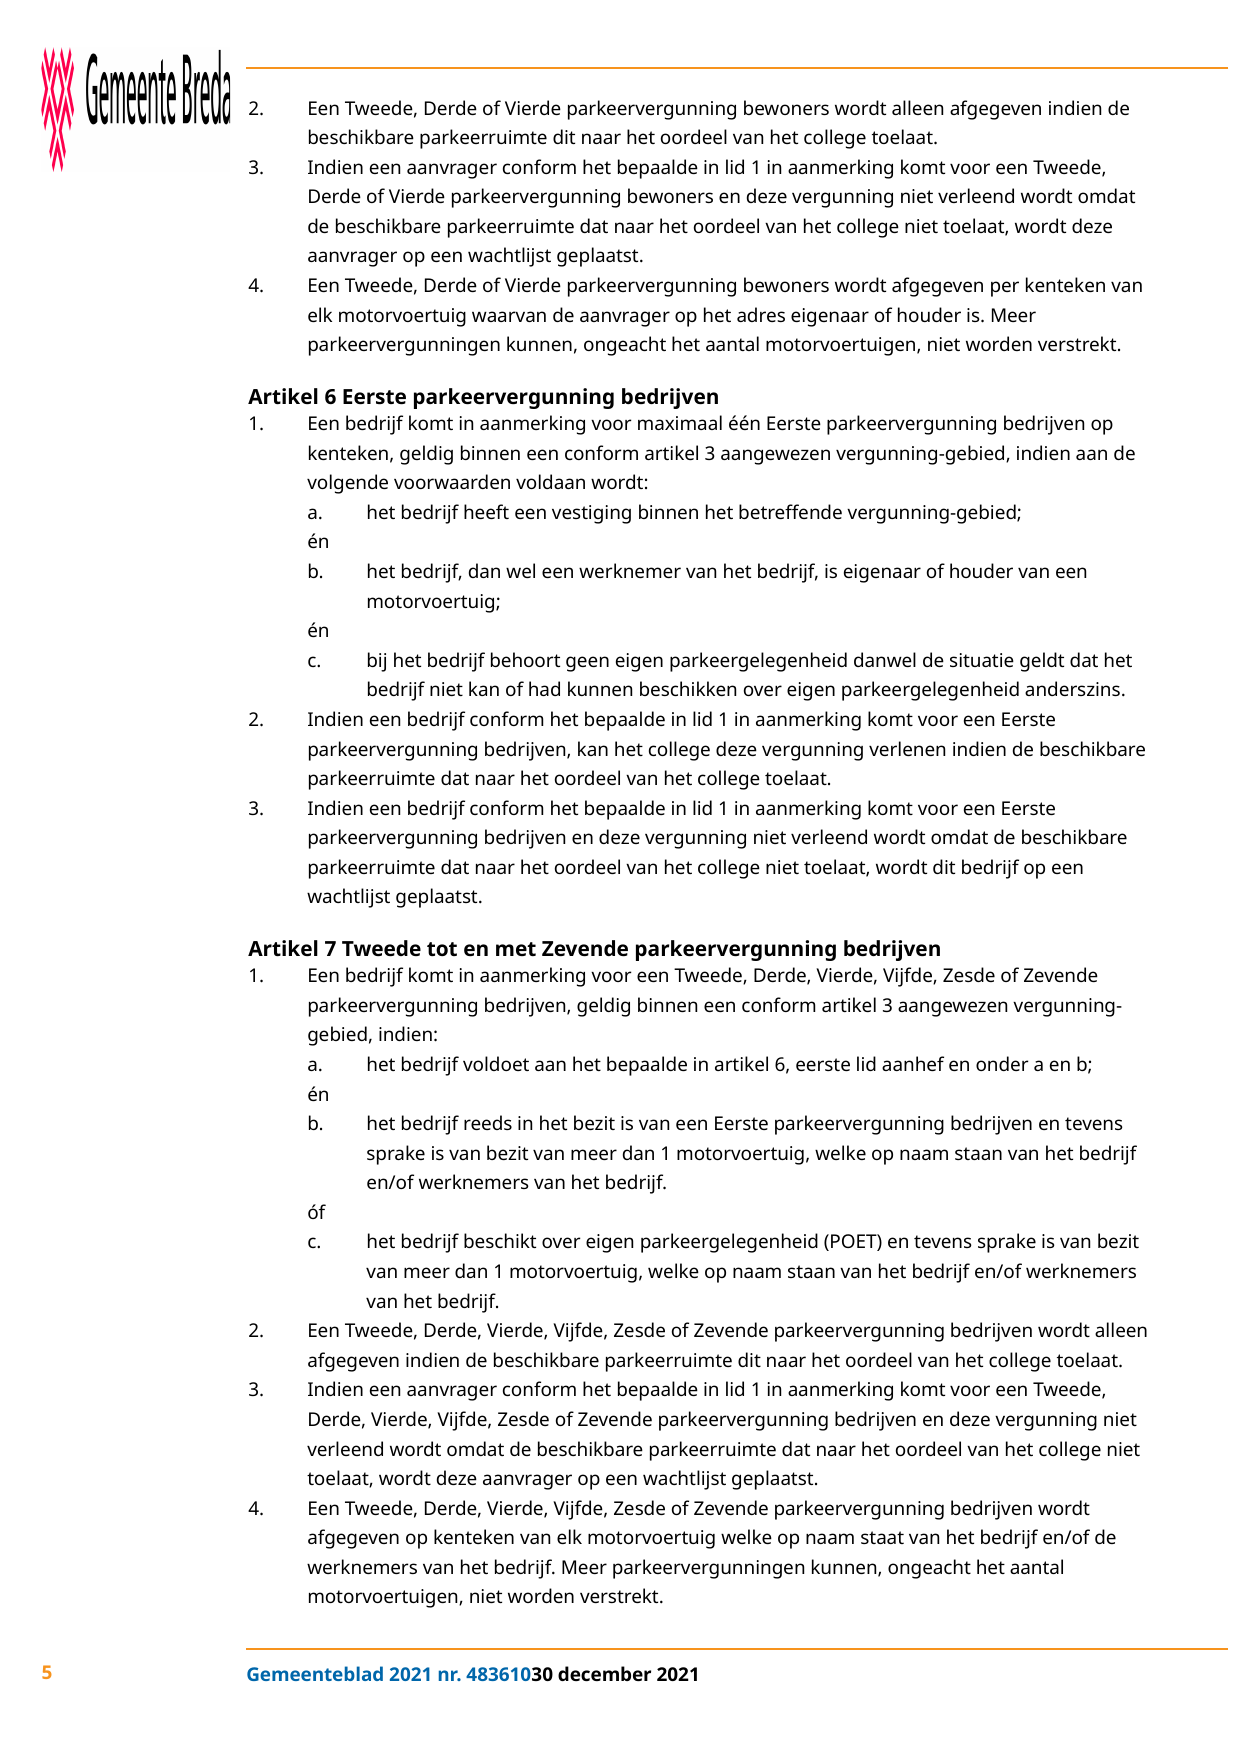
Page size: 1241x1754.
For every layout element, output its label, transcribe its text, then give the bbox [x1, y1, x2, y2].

list Een Tweede, Derde of Vierde parkeervergunning bewoners wordt alleen afgegeven indien de beschikbare parkeerruimte dit naar het oordeel van het college toelaat. [248, 95, 1152, 150]
list het bedrijf, dan wel een werknemer van het bedrijf, is eigenaar of houder van een motorvoertuig; [307, 558, 1152, 613]
list én [248, 1081, 1152, 1107]
text Artikel 7 Tweede tot en met Zevende parkeervergunning bedrijven [248, 934, 1152, 962]
list het bedrijf heeft een vestiging binnen het betreffende vergunning-gebied; [307, 499, 1152, 525]
list het bedrijf beschikt over eigen parkeergelegenheid (POET) en tevens sprake is van bezit van meer dan 1 motorvoertuig, welke op naam staan van het bedrijf en/of werknemers van het bedrijf. [307, 1229, 1152, 1314]
list het bedrijf reeds in het bezit is van een Eerste parkeervergunning bedrijven en tevens sprake is van bezit van meer dan 1 motorvoertuig, welke op naam staan van het bedrijf en/of werknemers van het bedrijf. [307, 1110, 1152, 1195]
list én [248, 529, 1152, 554]
list Een Tweede, Derde, Vierde, Vijfde, Zesde of Zevende parkeervergunning bedrijven wordt alleen afgegeven indien de beschikbare parkeerruimte dit naar het oordeel van het college toelaat. [248, 1317, 1152, 1373]
list Een bedrijf komt in aanmerking voor een Tweede, Derde, Vierde, Vijfde, Zesde of Zevende parkeervergunning bedrijven, geldig binnen een conform artikel 3 aangewezen vergunning-gebied, indien: [248, 962, 1152, 1047]
list Indien een bedrijf conform het bepaalde in lid 1 in aanmerking komt voor een Eerste parkeervergunning bedrijven, kan het college deze vergunning verlenen indien de beschikbare parkeerruimte dat naar het oordeel van het college toelaat. [248, 706, 1152, 791]
list het bedrijf voldoet aan het bepaalde in artikel 6, eerste lid aanhef en onder a en b; [307, 1051, 1152, 1077]
list Een Tweede, Derde, Vierde, Vijfde, Zesde of Zevende parkeervergunning bedrijven wordt afgegeven op kenteken van elk motorvoertuig welke op naam staat van het bedrijf en/of de werknemers van het bedrijf. Meer parkeervergunningen kunnen, ongeacht het aantal motorvoertuigen, niet worden verstrekt. [248, 1495, 1152, 1609]
list Indien een bedrijf conform het bepaalde in lid 1 in aanmerking komt voor een Eerste parkeervergunning bedrijven en deze vergunning niet verleend wordt omdat de beschikbare parkeerruimte dat naar het oordeel van het college niet toelaat, wordt dit bedrijf op een wachtlijst geplaatst. [248, 795, 1152, 909]
list én [248, 617, 1152, 643]
picture [41, 47, 231, 172]
text Artikel 6 Eerste parkeervergunning bedrijven [248, 382, 1152, 410]
list Een Tweede, Derde of Vierde parkeervergunning bewoners wordt afgegeven per kenteken van elk motorvoertuig waarvan de aanvrager op het adres eigenaar of houder is. Meer parkeervergunningen kunnen, ongeacht het aantal motorvoertuigen, niet worden verstrekt. [248, 272, 1152, 357]
list Een bedrijf komt in aanmerking voor maximaal één Eerste parkeervergunning bedrijven op kenteken, geldig binnen een conform artikel 3 aangewezen vergunning-gebied, indien aan de volgende voorwaarden voldaan wordt: [248, 410, 1152, 495]
list Indien een aanvrager conform het bepaalde in lid 1 in aanmerking komt voor een Tweede, Derde of Vierde parkeervergunning bewoners en deze vergunning niet verleend wordt omdat de beschikbare parkeerruimte dat naar het oordeel van het college niet toelaat, wordt deze aanvrager op een wachtlijst geplaatst. [248, 154, 1152, 268]
list óf [248, 1199, 1152, 1225]
list Indien een aanvrager conform het bepaalde in lid 1 in aanmerking komt voor een Tweede, Derde, Vierde, Vijfde, Zesde of Zevende parkeervergunning bedrijven en deze vergunning niet verleend wordt omdat de beschikbare parkeerruimte dat naar het oordeel van het college niet toelaat, wordt deze aanvrager op een wachtlijst geplaatst. [248, 1377, 1152, 1491]
list bij het bedrijf behoort geen eigen parkeergelegenheid danwel de situatie geldt dat het bedrijf niet kan of had kunnen beschikken over eigen parkeergelegenheid anderszins. [307, 647, 1152, 702]
